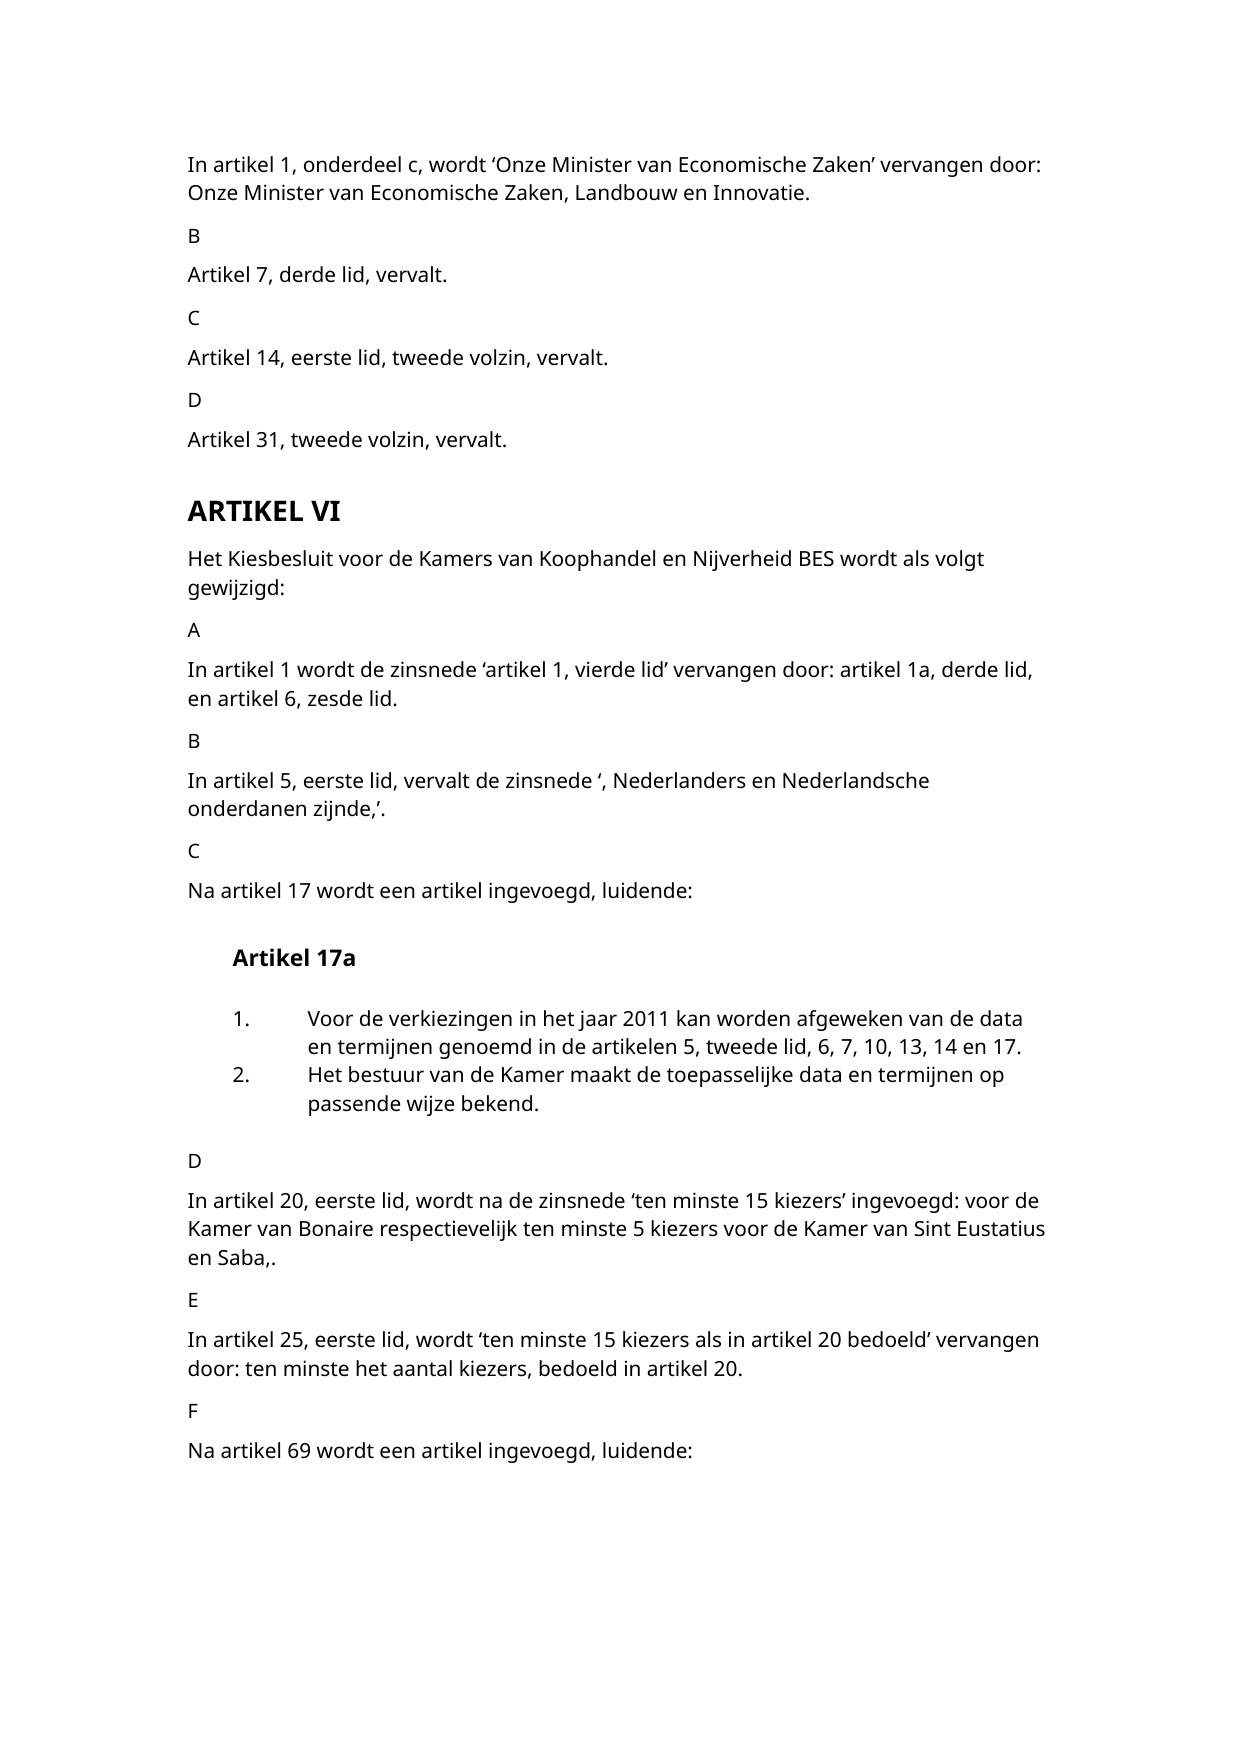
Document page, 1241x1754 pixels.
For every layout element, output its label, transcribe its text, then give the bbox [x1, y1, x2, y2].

text In artikel 5, eerste lid, vervalt de zinsnede ‘, Nederlanders en Nederlandsche onderdanen zijnde,’. [187, 766, 1053, 823]
text D [187, 1147, 1053, 1174]
subtitle ARTIKEL VI [187, 491, 1053, 529]
text In artikel 25, eerste lid, wordt ‘ten minste 15 kiezers als in artikel 20 bedoeld’ vervangen door: ten minste het aantal kiezers, bedoeld in artikel 20. [187, 1325, 1053, 1382]
text A [187, 616, 1053, 643]
list Voor de verkiezingen in het jaar 2011 kan worden afgeweken van de data en termijnen genoemd in de artikelen 5, tweede lid, 6, 7, 10, 13, 14 en 17. [232, 1004, 1053, 1061]
text In artikel 1 wordt de zinsnede ‘artikel 1, vierde lid’ vervangen door: artikel 1a, derde lid, en artikel 6, zesde lid. [187, 655, 1053, 712]
text Artikel 14, eerste lid, tweede volzin, vervalt. [187, 343, 1053, 371]
text D [187, 386, 1053, 413]
text C [187, 304, 1053, 331]
list Het bestuur van de Kamer maakt de toepasselijke data en termijnen op passende wijze bekend. [232, 1061, 1053, 1117]
text In artikel 1, onderdeel c, wordt ‘Onze Minister van Economische Zaken’ vervangen door: Onze Minister van Economische Zaken, Landbouw en Innovatie. [187, 150, 1053, 207]
text Artikel 7, derde lid, vervalt. [187, 261, 1053, 289]
text E [187, 1286, 1053, 1313]
text B [187, 222, 1053, 249]
text B [187, 727, 1053, 754]
text Artikel 31, tweede volzin, vervalt. [187, 425, 1053, 453]
text In artikel 20, eerste lid, wordt na de zinsnede ‘ten minste 15 kiezers’ ingevoegd: voor de Kamer van Bonaire respectievelijk ten minste 5 kiezers voor de Kamer van Sint Eustatius en Saba,. [187, 1186, 1053, 1271]
text Na artikel 17 wordt een artikel ingevoegd, luidende: [187, 876, 1053, 905]
text Het Kiesbesluit voor de Kamers van Koophandel en Nijverheid BES wordt als volgt gewijzigd: [187, 544, 1053, 601]
text F [187, 1397, 1053, 1424]
text Na artikel 69 wordt een artikel ingevoegd, luidende: [187, 1436, 1053, 1464]
subtitle Artikel 17a [232, 942, 1053, 974]
text C [187, 838, 1053, 865]
